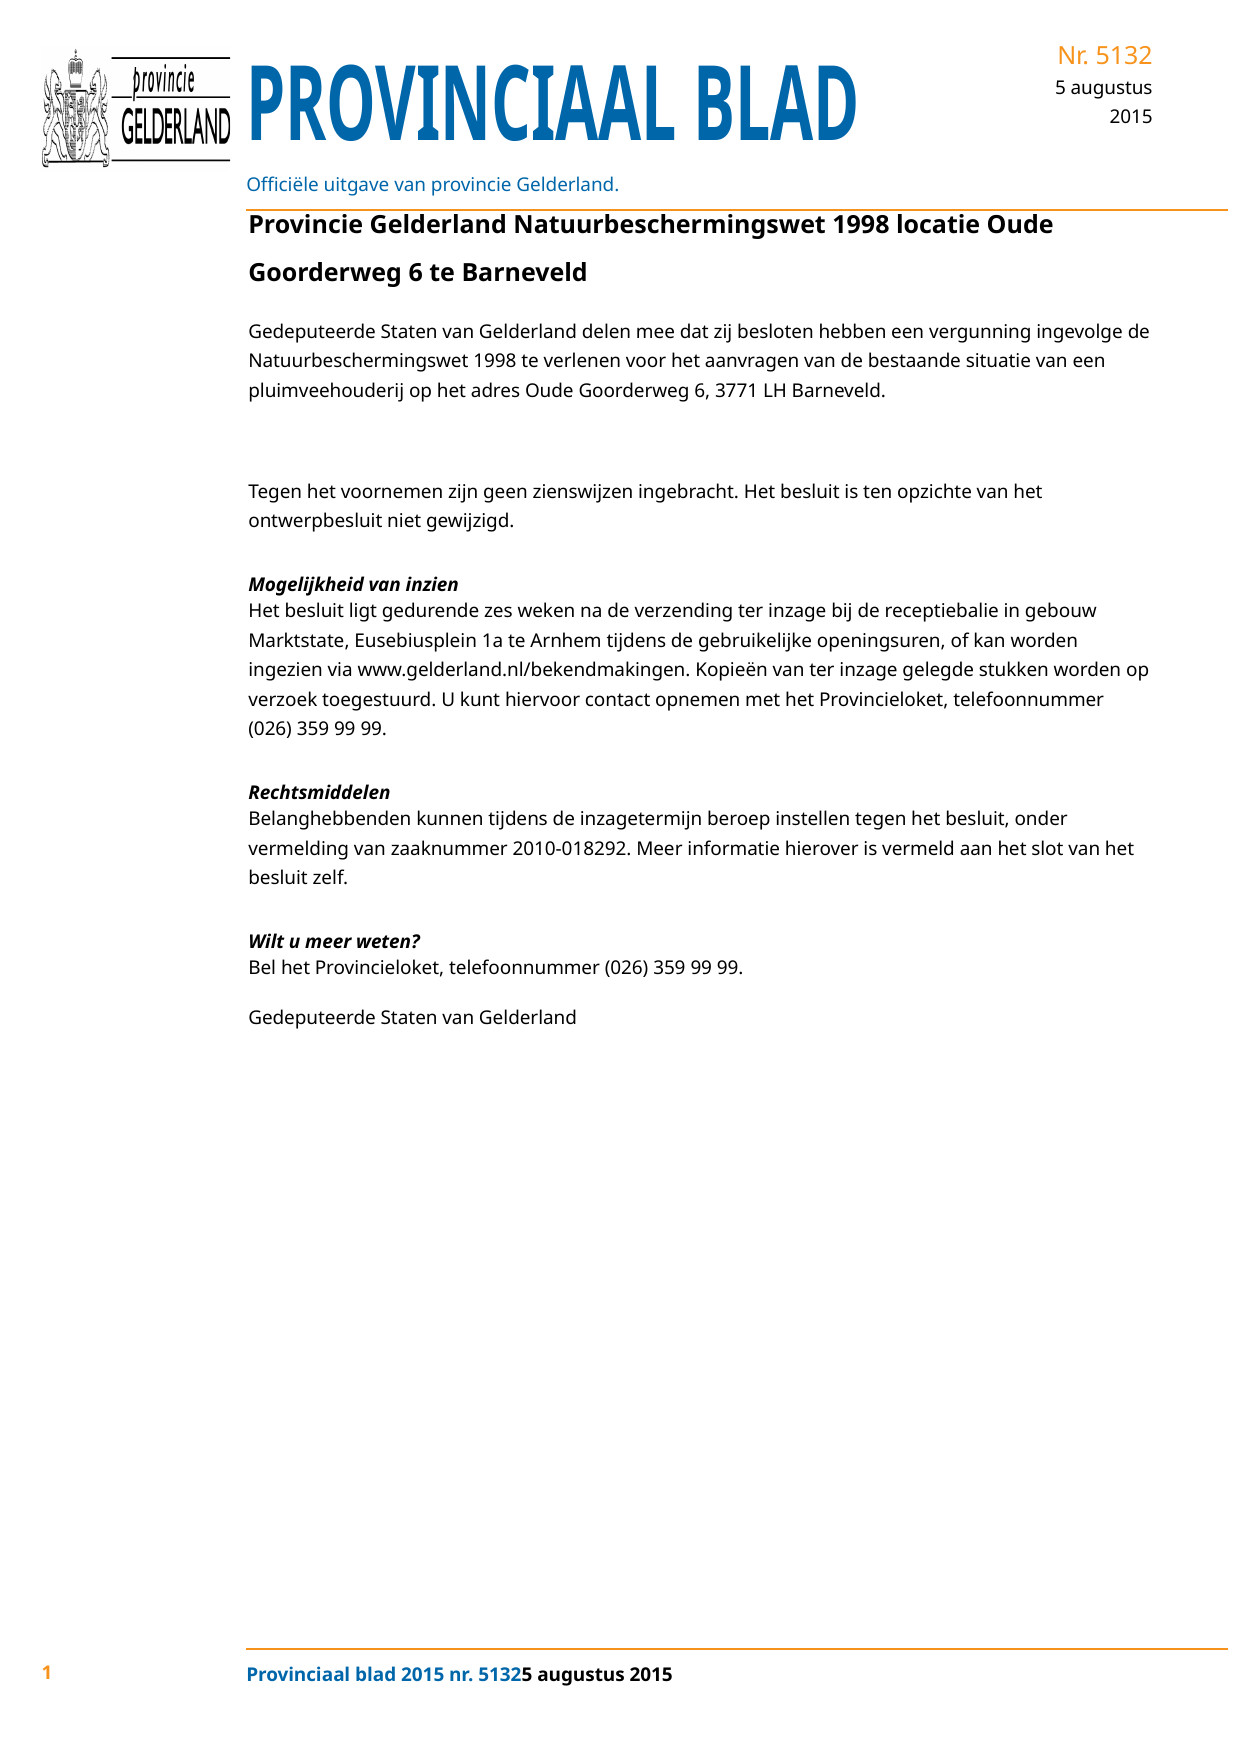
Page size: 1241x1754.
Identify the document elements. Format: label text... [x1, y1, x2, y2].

text Rechtsmiddelen [248, 779, 1152, 805]
text Belanghebbenden kunnen tijdens de inzagetermijn beroep instellen tegen het besluit, onder vermelding van zaaknummer 2010-018292. Meer informatie hierover is vermeld aan het slot van het besluit zelf. [248, 805, 1152, 890]
picture [41, 47, 231, 172]
text Het besluit ligt gedurende zes weken na de verzending ter inzage bij de receptiebalie in gebouw Marktstate, Eusebiusplein 1a te Arnhem tijdens de gebruikelijke openingsuren, of kan worden ingezien via www.gelderland.nl/bekendmakingen. Kopieën van ter inzage gelegde stukken worden op verzoek toegestuurd. U kunt hiervoor contact opnemen met het Provincieloket, telefoonnummer (026) 359 99 99. [248, 597, 1152, 741]
text Provincie Gelderland Natuurbeschermingswet 1998 locatie Oude Goorderweg 6 te Barneveld [248, 211, 1152, 288]
text Bel het Provincieloket, telefoonnummer (026) 359 99 99. [248, 954, 1152, 980]
text Gedeputeerde Staten van Gelderland delen mee dat zij besloten hebben een vergunning ingevolge de Natuurbeschermingswet 1998 te verlenen voor het aanvragen van de bestaande situatie van een pluimveehouderij op het adres Oude Goorderweg 6, 3771 LH Barneveld. [248, 318, 1152, 403]
text Gedeputeerde Staten van Gelderland [248, 1004, 1152, 1030]
text Mogelijkheid van inzien [248, 571, 1152, 597]
text Tegen het voornemen zijn geen zienswijzen ingebracht. Het besluit is ten opzichte van het ontwerpbesluit niet gewijzigd. [248, 478, 1152, 533]
text Wilt u meer weten? [248, 928, 1152, 954]
